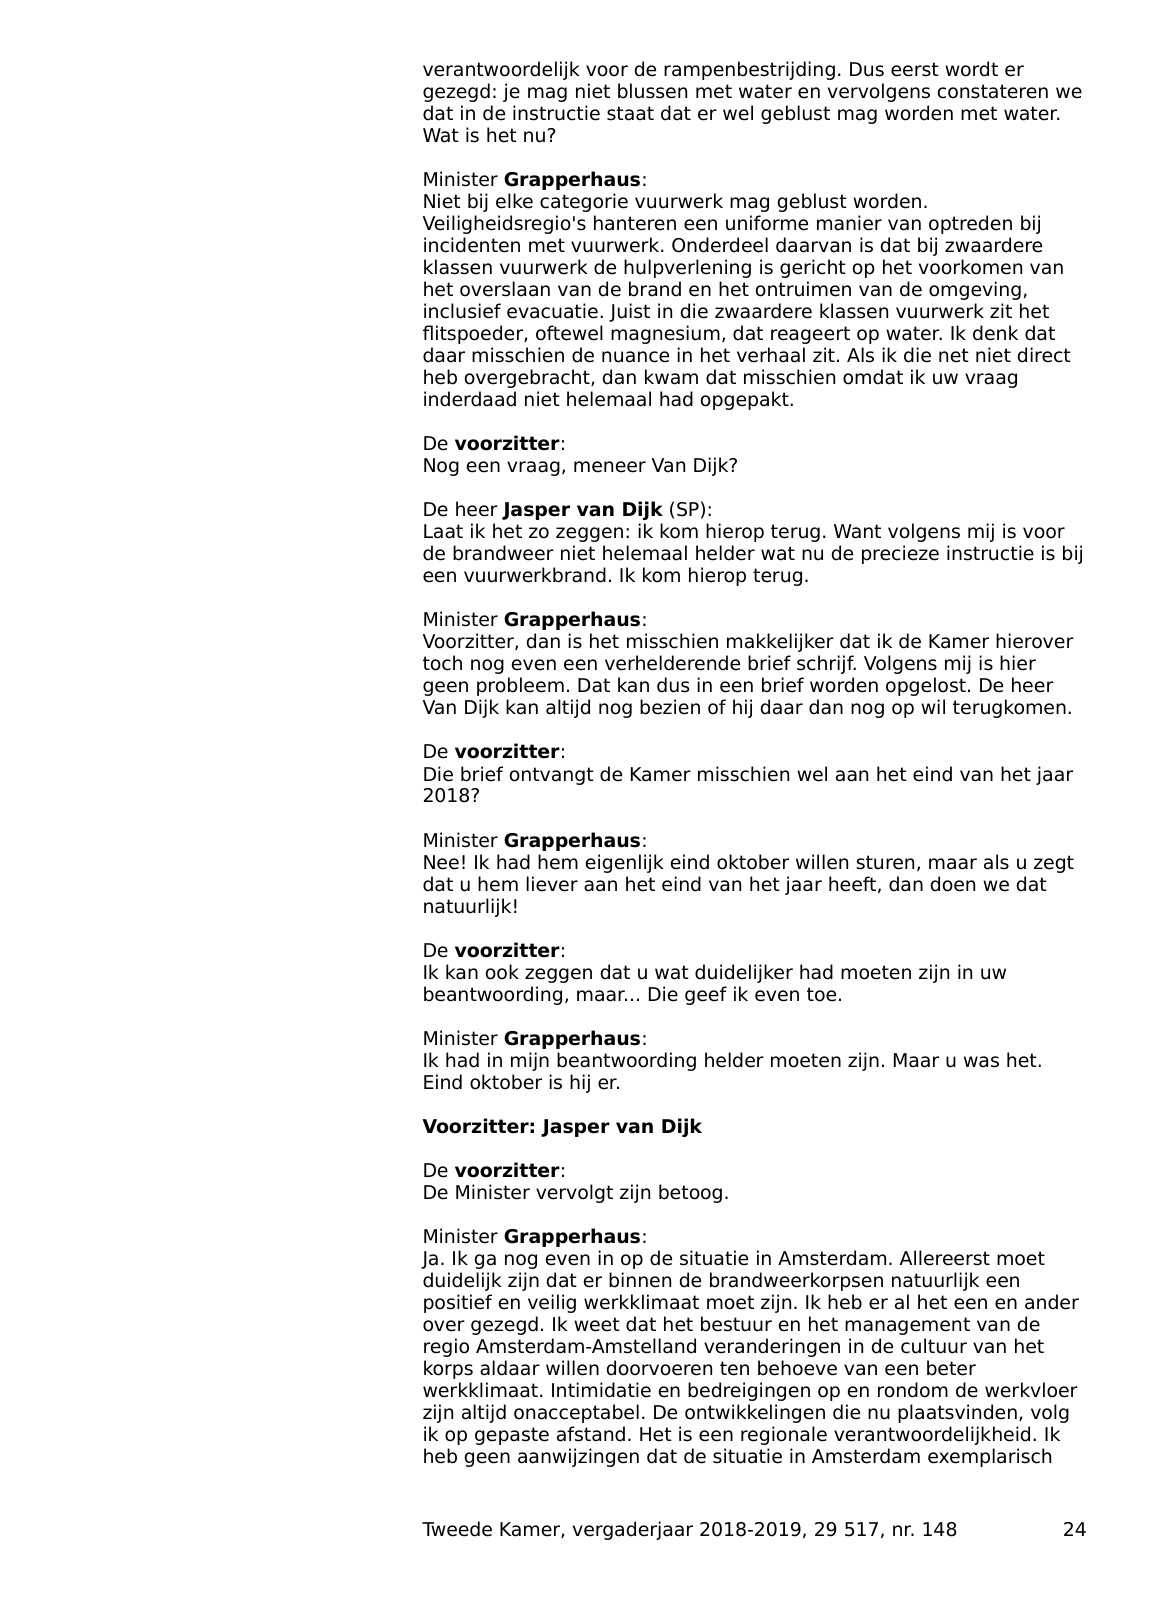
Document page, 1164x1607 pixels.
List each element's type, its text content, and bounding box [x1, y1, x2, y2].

text Nog een vraag, meneer Van Dijk? [422, 455, 1087, 477]
text Voorzitter, dan is het misschien makkelijker dat ik de Kamer hierover toch nog even een verhelderende brief schrijf. Volgens mij is hier geen probleem. Dat kan dus in een brief worden opgelost. De heer Van Dijk kan altijd nog bezien of hij daar dan nog op wil terugkomen. [422, 631, 1087, 719]
text Ik kan ook zeggen dat u wat duidelijker had moeten zijn in uw beantwoording, maar... Die geef ik even toe. [422, 962, 1087, 1006]
text Niet bij elke categorie vuurwerk mag geblust worden. Veiligheidsregio's hanteren een uniforme manier van optreden bij incidenten met vuurwerk. Onderdeel daarvan is dat bij zwaardere klassen vuurwerk de hulpverlening is gericht op het voorkomen van het overslaan van de brand en het ontruimen van de omgeving, inclusief evacuatie. Juist in die zwaardere klassen vuurwerk zit het flitspoeder, oftewel magnesium, dat reageert op water. Ik denk dat daar misschien de nuance in het verhaal zit. Als ik die net niet direct heb overgebracht, dan kwam dat misschien omdat ik uw vraag inderdaad niet helemaal had opgepakt. [422, 191, 1087, 411]
text Minister Grapperhaus: [422, 169, 1087, 191]
text Nee! Ik had hem eigenlijk eind oktober willen sturen, maar als u zegt dat u hem liever aan het eind van het jaar heeft, dan doen we dat natuurlijk! [422, 852, 1087, 917]
text De voorzitter: [422, 940, 1087, 962]
text Ja. Ik ga nog even in op de situatie in Amsterdam. Allereerst moet duidelijk zijn dat er binnen de brandweerkorpsen natuurlijk een positief en veilig werkklimaat moet zijn. Ik heb er al het een en ander over gezegd. Ik weet dat het bestuur en het management van de regio Amsterdam-Amstelland veranderingen in de cultuur van het korps aldaar willen doorvoeren ten behoeve van een beter werkklimaat. Intimidatie en bedreigingen op en rondom de werkvloer zijn altijd onacceptabel. De ontwikkelingen die nu plaatsvinden, volg ik op gepaste afstand. Het is een regionale verantwoordelijkheid. Ik heb geen aanwijzingen dat de situatie in Amsterdam exemplarisch [422, 1248, 1087, 1468]
text Minister Grapperhaus: [422, 829, 1087, 852]
text De voorzitter: [422, 741, 1087, 763]
text Ik had in mijn beantwoording helder moeten zijn. Maar u was het. Eind oktober is hij er. [422, 1050, 1087, 1094]
text Voorzitter: Jasper van Dijk [422, 1116, 1087, 1138]
text De Minister vervolgt zijn betoog. [422, 1182, 1087, 1204]
text De heer Jasper van Dijk (SP): [422, 499, 1087, 521]
text De voorzitter: [422, 433, 1087, 455]
text Die brief ontvangt de Kamer misschien wel aan het eind van het jaar 2018? [422, 763, 1087, 807]
text Minister Grapperhaus: [422, 1226, 1087, 1248]
text verantwoordelijk voor de rampenbestrijding. Dus eerst wordt er gezegd: je mag niet blussen met water en vervolgens constateren we dat in de instructie staat dat er wel geblust mag worden met water. Wat is het nu? [422, 59, 1087, 147]
text Laat ik het zo zeggen: ik kom hierop terug. Want volgens mij is voor de brandweer niet helemaal helder wat nu de precieze instructie is bij een vuurwerkbrand. Ik kom hierop terug. [422, 521, 1087, 587]
text De voorzitter: [422, 1160, 1087, 1182]
text Minister Grapperhaus: [422, 609, 1087, 631]
text Minister Grapperhaus: [422, 1028, 1087, 1050]
